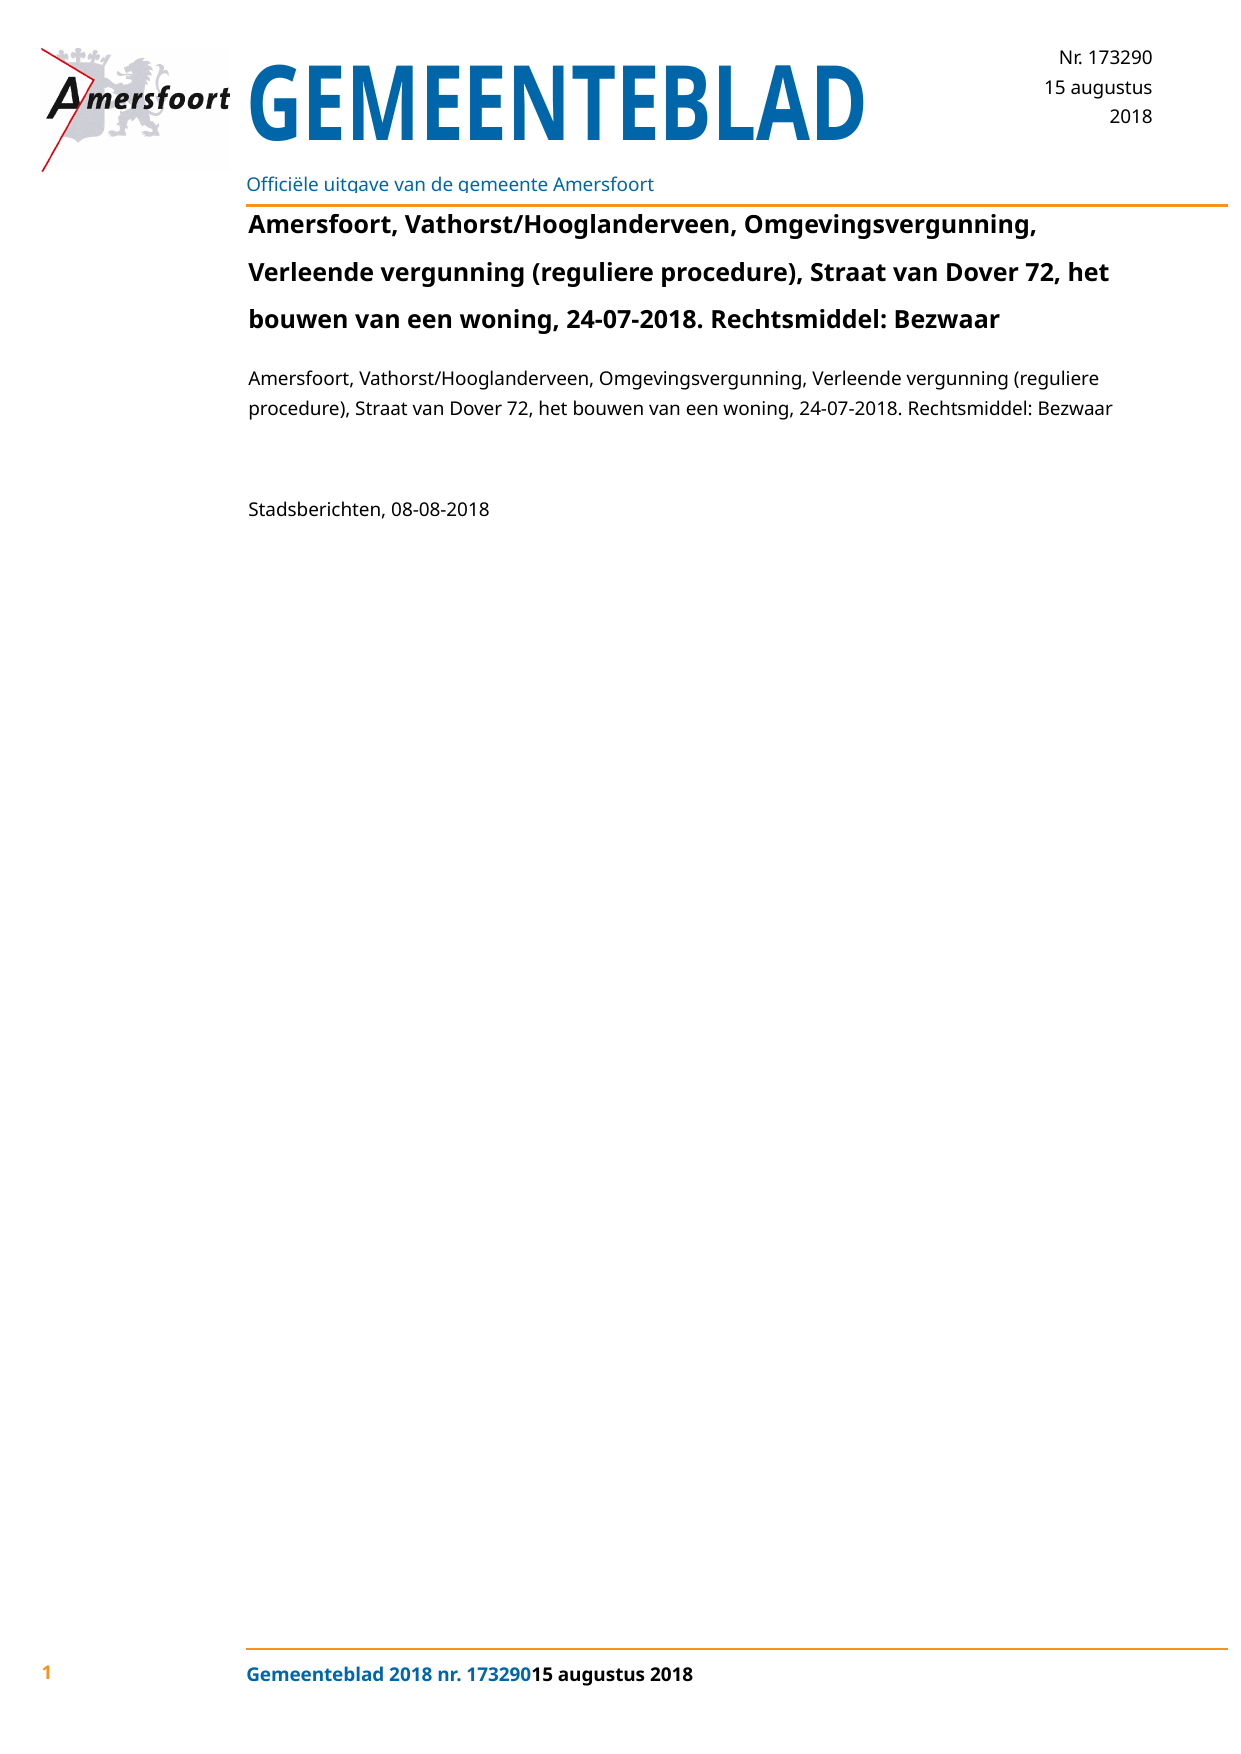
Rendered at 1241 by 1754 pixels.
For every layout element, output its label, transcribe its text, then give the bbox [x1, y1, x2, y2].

text Amersfoort, Vathorst/Hooglanderveen, Omgevingsvergunning, Verleende vergunning (reguliere procedure), Straat van Dover 72, het bouwen van een woning, 24-07-2018. Rechtsmiddel: Bezwaar [248, 366, 1152, 421]
picture [41, 47, 231, 172]
text Stadsberichten, 08-08-2018 [248, 496, 1152, 522]
text Amersfoort, Vathorst/Hooglanderveen, Omgevingsvergunning, Verleende vergunning (reguliere procedure), Straat van Dover 72, het bouwen van een woning, 24-07-2018. Rechtsmiddel: Bezwaar [248, 207, 1152, 336]
